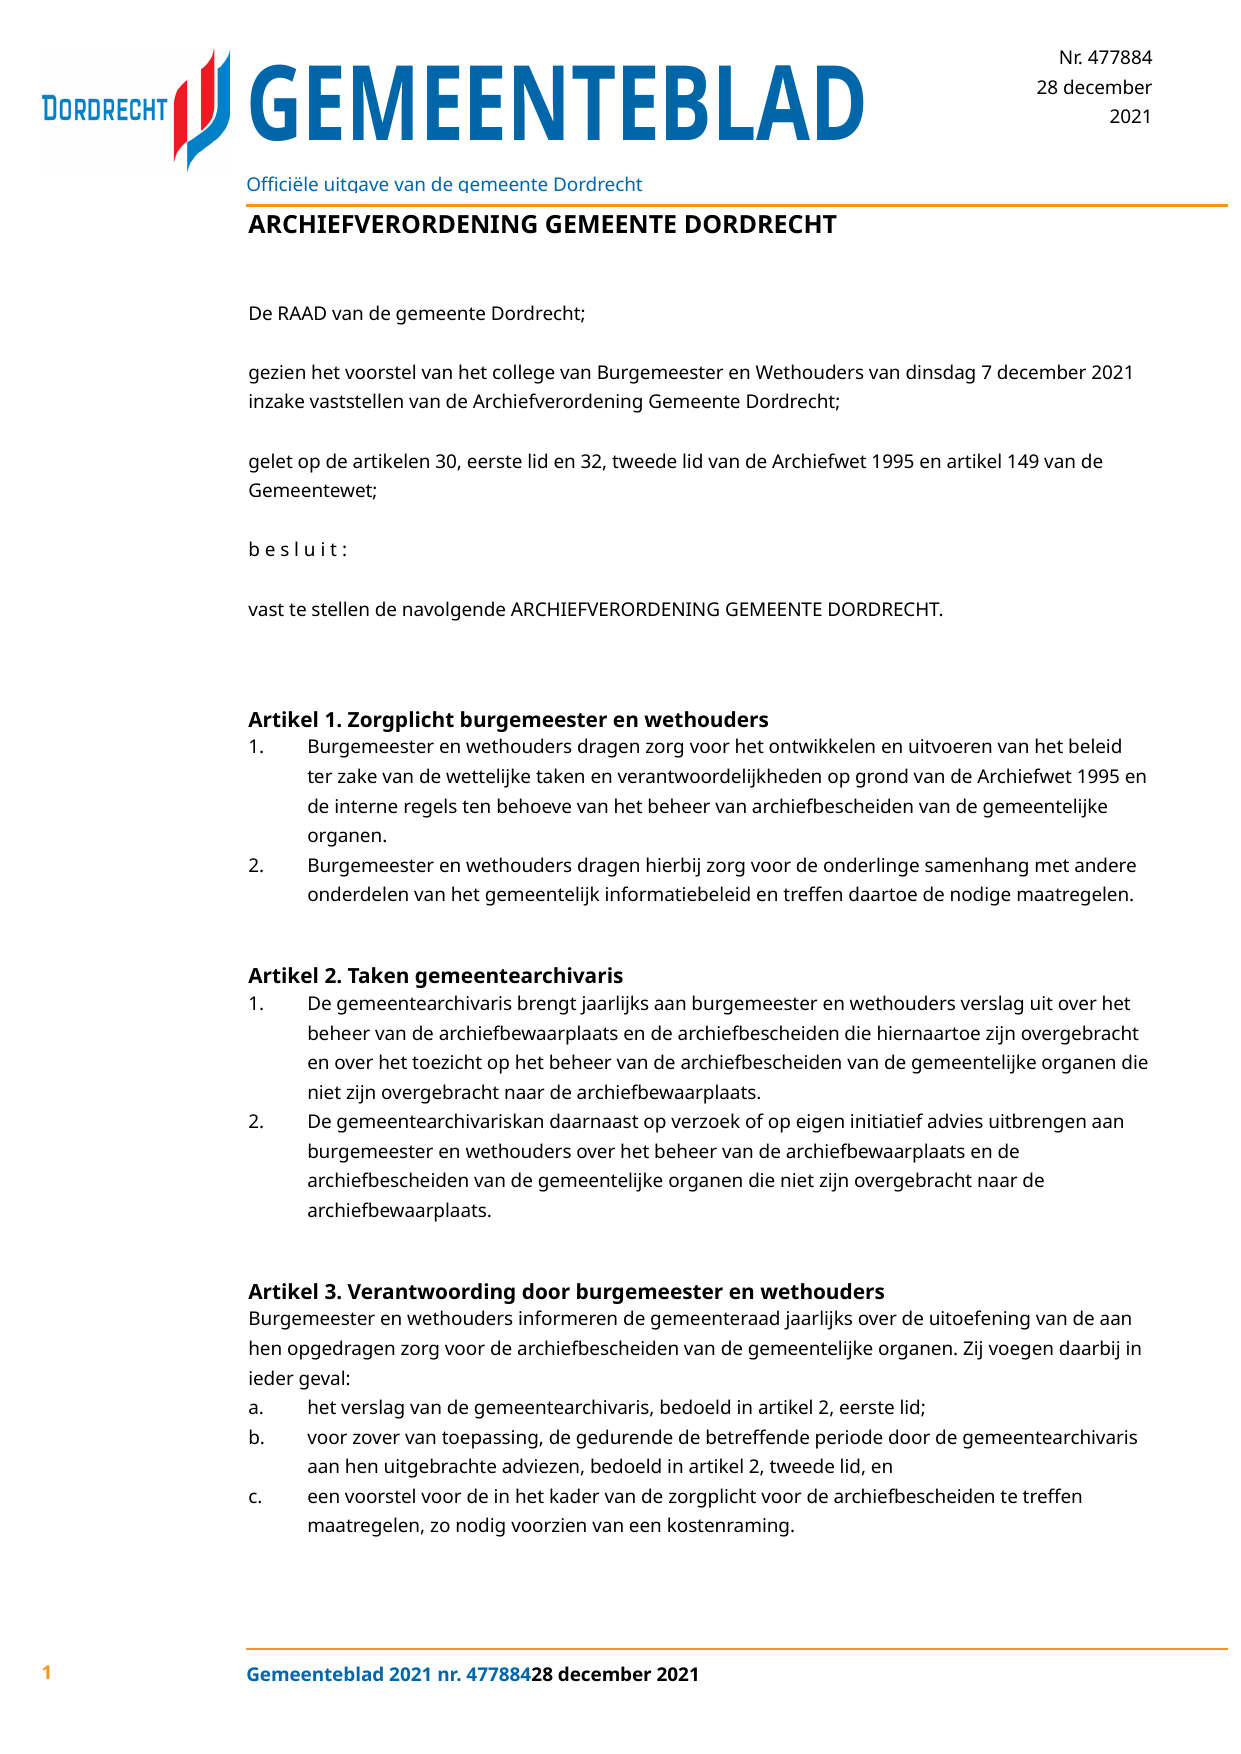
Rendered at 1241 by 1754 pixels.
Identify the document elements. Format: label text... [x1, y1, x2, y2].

picture [41, 47, 231, 172]
list Burgemeester en wethouders dragen zorg voor het ontwikkelen en uitvoeren van het beleid ter zake van de wettelijke taken en verantwoordelijkheden op grond van de Archiefwet 1995 en de interne regels ten behoeve van het beheer van archiefbescheiden van de gemeentelijke organen. [248, 734, 1152, 848]
list Burgemeester en wethouders dragen hierbij zorg voor de onderlinge samenhang met andere onderdelen van het gemeentelijk informatiebeleid en treffen daartoe de nodige maatregelen. [248, 852, 1152, 907]
text b e s l u i t : [248, 537, 1152, 562]
text Burgemeester en wethouders informeren de gemeenteraad jaarlijks over de uitoefening van de aan hen opgedragen zorg voor de archiefbescheiden van de gemeentelijke organen. Zij voegen daarbij in ieder geval: [248, 1306, 1152, 1391]
text gezien het voorstel van het college van Burgemeester en Wethouders van dinsdag 7 december 2021 inzake vaststellen van de Archiefverordening Gemeente Dordrecht; [248, 359, 1152, 414]
text ARCHIEFVERORDENING GEMEENTE DORDRECHT [248, 207, 1152, 241]
list De gemeentearchivariskan daarnaast op verzoek of op eigen initiatief advies uitbrengen aan burgemeester en wethouders over het beheer van de archiefbewaarplaats en de archiefbescheiden van de gemeentelijke organen die niet zijn overgebracht naar de archiefbewaarplaats. [248, 1108, 1152, 1223]
text Artikel 3. Verantwoording door burgemeester en wethouders [248, 1277, 1152, 1306]
text gelet op de artikelen 30, eerste lid en 32, tweede lid van de Archiefwet 1995 en artikel 149 van de Gemeentewet; [248, 448, 1152, 503]
text vast te stellen de navolgende ARCHIEFVERORDENING GEMEENTE DORDRECHT. [248, 596, 1152, 621]
text Artikel 2. Taken gemeentearchivaris [248, 962, 1152, 990]
list De gemeentearchivaris brengt jaarlijks aan burgemeester en wethouders verslag uit over het beheer van de archiefbewaarplaats en de archiefbescheiden die hiernaartoe zijn overgebracht en over het toezicht op het beheer van de archiefbescheiden van de gemeentelijke organen die niet zijn overgebracht naar de archiefbewaarplaats. [248, 990, 1152, 1104]
list een voorstel voor de in het kader van de zorgplicht voor de archiefbescheiden te treffen maatregelen, zo nodig voorzien van een kostenraming. [248, 1483, 1152, 1538]
text De RAAD van de gemeente Dordrecht; [248, 300, 1152, 326]
list voor zover van toepassing, de gedurende de betreffende periode door de gemeentearchivaris aan hen uitgebrachte adviezen, bedoeld in artikel 2, tweede lid, en [248, 1424, 1152, 1479]
list het verslag van de gemeentearchivaris, bedoeld in artikel 2, eerste lid; [248, 1394, 1152, 1420]
text Artikel 1. Zorgplicht burgemeester en wethouders [248, 705, 1152, 734]
